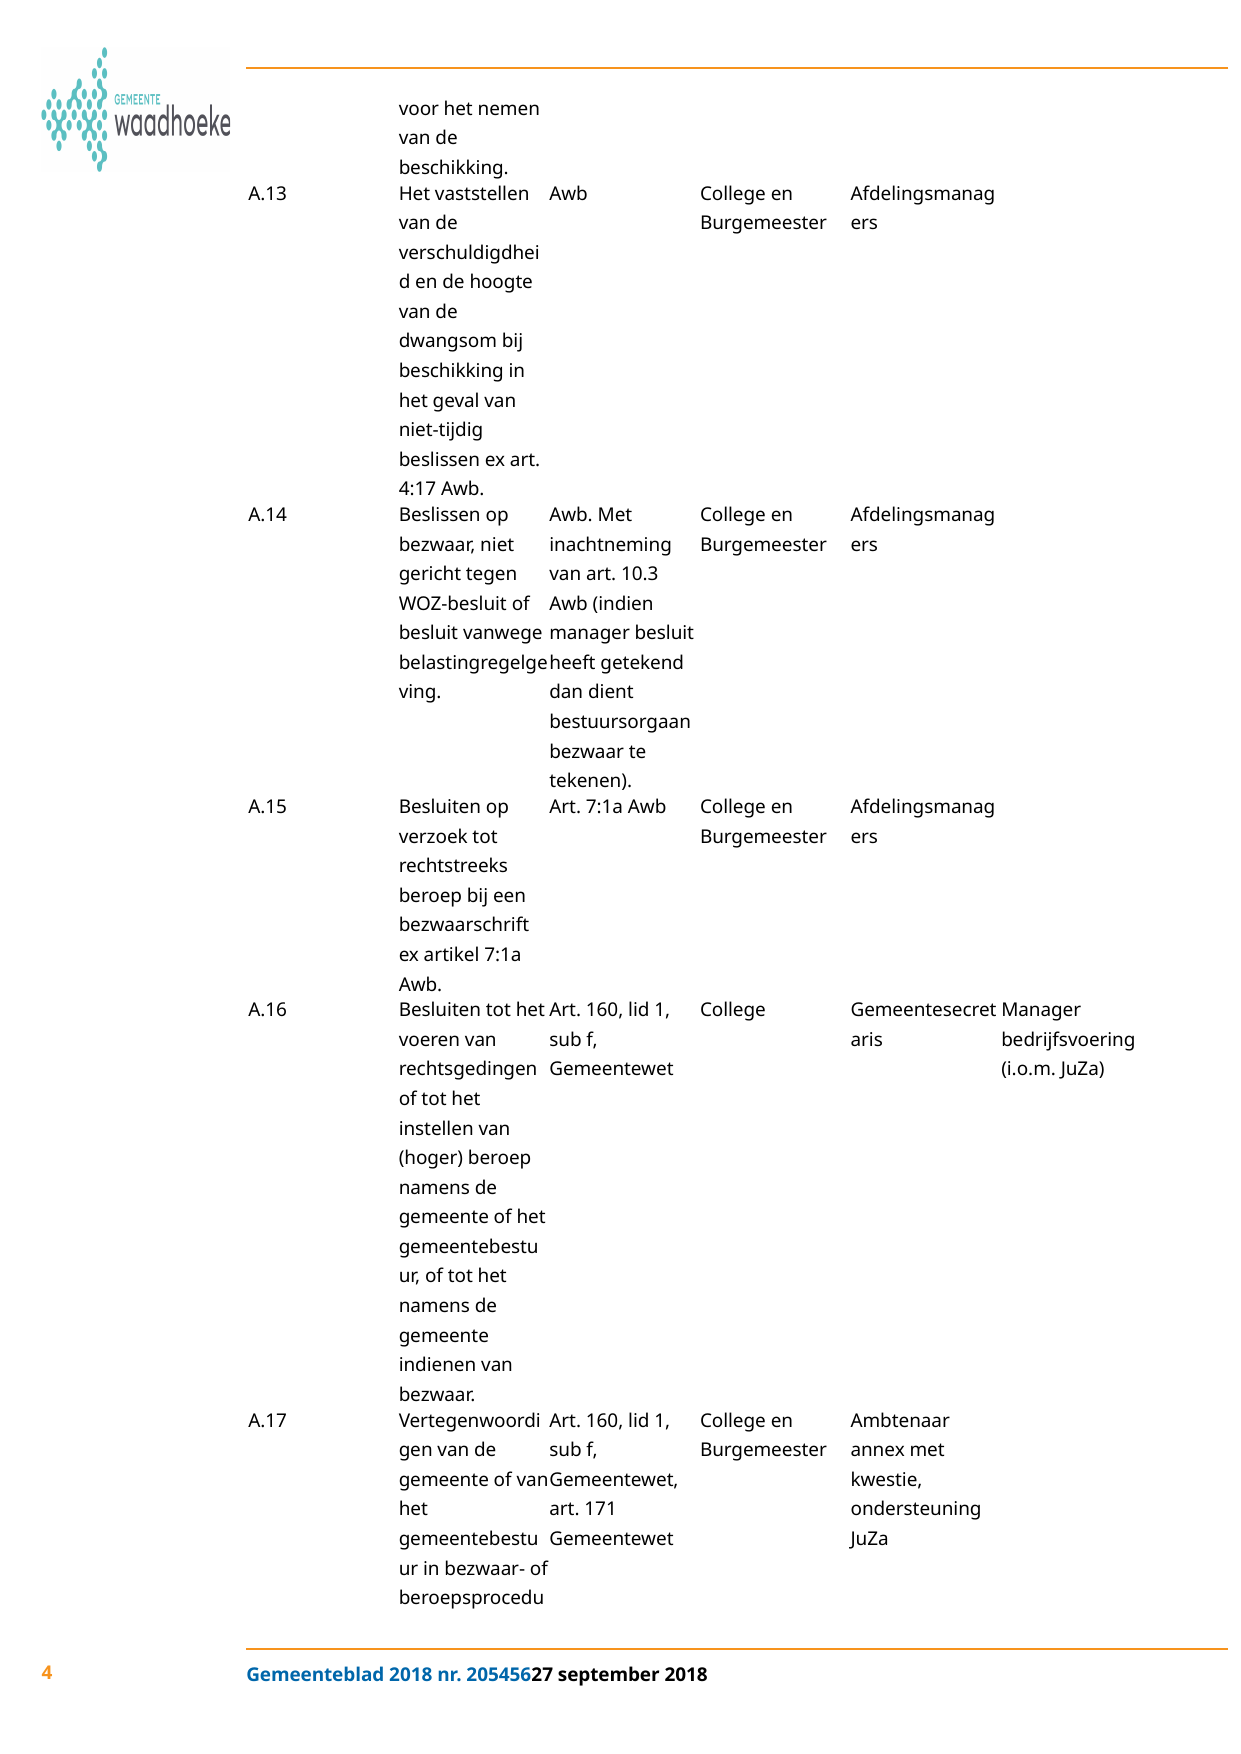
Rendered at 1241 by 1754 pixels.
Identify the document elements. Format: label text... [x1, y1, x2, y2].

table_cell Art. 160, lid 1, sub f, Gemeentewet, art. 171 Gemeentewet [549, 1407, 700, 1610]
table_cell College [700, 996, 850, 1407]
table_cell [1001, 180, 1152, 501]
picture [41, 47, 231, 172]
table_cell Besluiten op verzoek tot rechtstreeks beroep bij een bezwaarschrift ex artikel 7:1a Awb. [399, 793, 549, 996]
table_cell Beslissen op bezwaar, niet gericht tegen WOZ-besluit of besluit vanwege belastingregelgeving. [399, 501, 549, 793]
table_cell A.16 [248, 996, 398, 1407]
table_cell A.17 [248, 1407, 398, 1610]
table_cell College en Burgemeester [700, 1407, 850, 1610]
table_cell [1001, 501, 1152, 793]
table_cell [850, 95, 1001, 180]
table_cell Het vaststellen van de verschuldigdheid en de hoogte van de dwangsom bij beschikking in het geval van niet-tijdig beslissen ex art. 4:17 Awb. [399, 180, 549, 501]
table_cell Art. 160, lid 1, sub f, Gemeentewet [549, 996, 700, 1407]
table_cell Afdelingsmanagers [850, 793, 1001, 996]
table_cell [549, 95, 700, 180]
table_cell Awb [549, 180, 700, 501]
table_cell Afdelingsmanagers [850, 501, 1001, 793]
table_cell Gemeentesecretaris [850, 996, 1001, 1407]
table_cell Vertegenwoordigen van de gemeente of van het gemeentebestuur in bezwaar- of beroepsprocedu [399, 1407, 549, 1610]
table_cell A.14 [248, 501, 398, 793]
table_cell Art. 7:1a Awb [549, 793, 700, 996]
table_cell Manager bedrijfsvoering (i.o.m. JuZa) [1001, 996, 1152, 1407]
table_cell Afdelingsmanagers [850, 180, 1001, 501]
table_cell A.15 [248, 793, 398, 996]
table_cell College en Burgemeester [700, 180, 850, 501]
table_cell A.13 [248, 180, 398, 501]
table_cell [1001, 793, 1152, 996]
table_cell Awb. Met inachtneming van art. 10.3 Awb (indien manager besluit heeft getekend dan dient bestuursorgaan bezwaar te tekenen). [549, 501, 700, 793]
table_cell [700, 95, 850, 180]
table_cell Besluiten tot het voeren van rechtsgedingen of tot het instellen van (hoger) beroep namens de gemeente of het gemeentebestuur, of tot het namens de gemeente indienen van bezwaar. [399, 996, 549, 1407]
table_cell College en Burgemeester [700, 793, 850, 996]
table_cell College en Burgemeester [700, 501, 850, 793]
table_cell voor het nemen van de beschikking. [399, 95, 549, 180]
table_cell [1001, 1407, 1152, 1610]
table_cell Ambtenaar annex met kwestie, ondersteuning JuZa [850, 1407, 1001, 1610]
table_cell [248, 95, 398, 180]
table_cell [1001, 95, 1152, 180]
